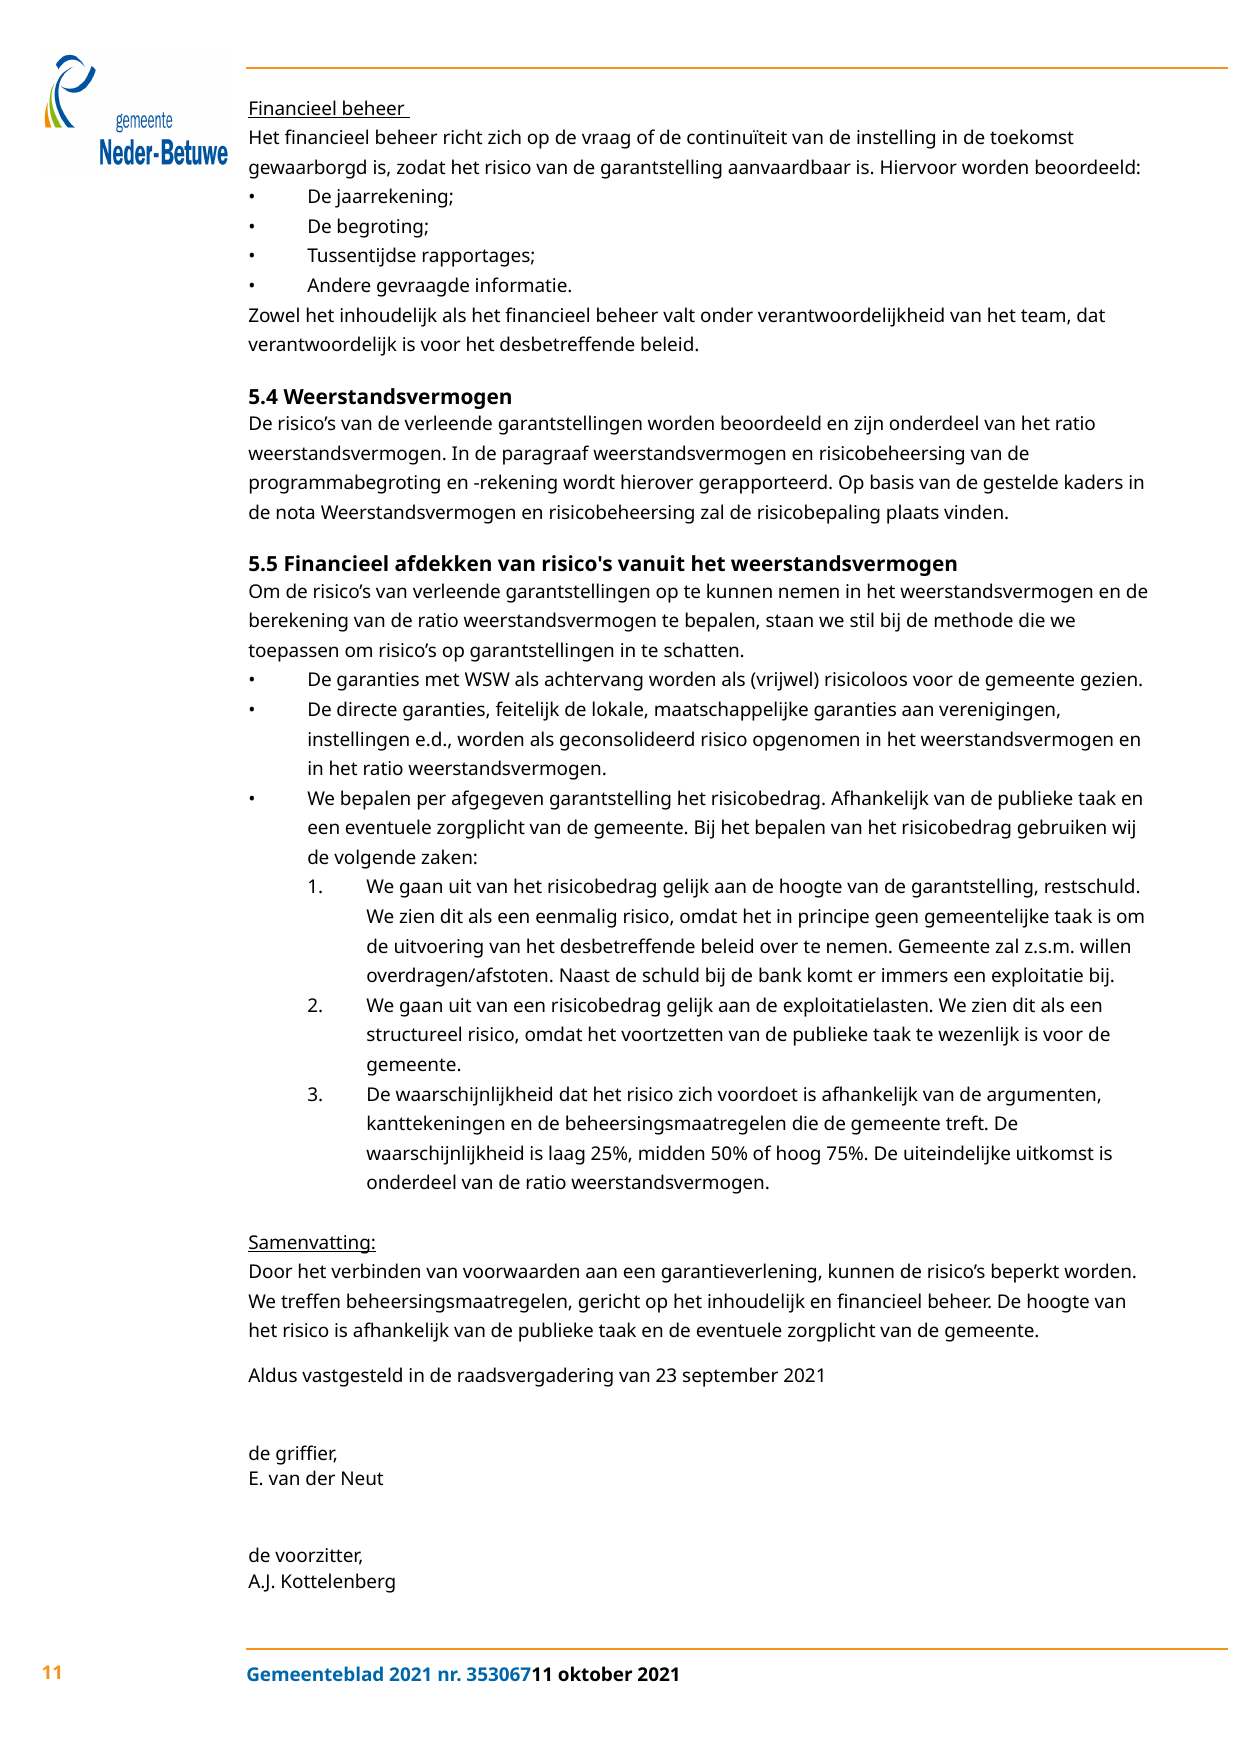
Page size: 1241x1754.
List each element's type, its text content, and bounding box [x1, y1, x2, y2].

text Aldus vastgesteld in de raadsvergadering van 23 september 2021 [248, 1363, 1152, 1388]
list De jaarrekening; [248, 183, 1152, 209]
list We gaan uit van het risicobedrag gelijk aan de hoogte van de garantstelling, restschuld. We zien dit als een eenmalig risico, omdat het in principe geen gemeentelijke taak is om de uitvoering van het desbetreffende beleid over te nemen. Gemeente zal z.s.m. willen overdragen/afstoten. Naast de schuld bij de bank komt er immers een exploitatie bij. [307, 874, 1152, 988]
list De begroting; [248, 213, 1152, 239]
text de griffier, [248, 1440, 1152, 1466]
text A.J. Kottelenberg [248, 1568, 1152, 1594]
table_header Samenvatting: Door het verbinden van voorwaarden aan een garantieverlening, kunnen de risico’s beperkt worden. We treffen beheersingsmaatregelen, gericht op het inhoudelijk en financieel beheer. De hoogte van het risico is afhankelijk van de publieke taak en de eventuele zorgplicht van de gemeente. [248, 1229, 1152, 1343]
text E. van der Neut [248, 1466, 1152, 1491]
list Tussentijdse rapportages; [248, 243, 1152, 268]
list Andere gevraagde informatie. [248, 272, 1152, 298]
text De risico’s van de verleende garantstellingen worden beoordeeld en zijn onderdeel van het ratio weerstandsvermogen. In de paragraaf weerstandsvermogen en risicobeheersing van de programmabegroting en -rekening wordt hierover gerapporteerd. Op basis van de gestelde kaders in de nota Weerstandsvermogen en risicobeheersing zal de risicobepaling plaats vinden. [248, 410, 1152, 525]
text Het financieel beheer richt zich op de vraag of de continuïteit van de instelling in de toekomst gewaarborgd is, zodat het risico van de garantstelling aanvaardbaar is. Hiervoor worden beoordeeld: [248, 124, 1152, 180]
text Financieel beheer [248, 95, 1152, 121]
text 5.4 Weerstandsvermogen [248, 382, 1152, 410]
text de voorzitter, [248, 1543, 1152, 1568]
text 5.5 Financieel afdekken van risico's vanuit het weerstandsvermogen [248, 549, 1152, 578]
list We bepalen per afgegeven garantstelling het risicobedrag. Afhankelijk van de publieke taak en een eventuele zorgplicht van de gemeente. Bij het bepalen van het risicobedrag gebruiken wij de volgende zaken: [248, 785, 1152, 870]
list We gaan uit van een risicobedrag gelijk aan de exploitatielasten. We zien dit als een structureel risico, omdat het voortzetten van de publieke taak te wezenlijk is voor de gemeente. [307, 992, 1152, 1077]
picture [41, 47, 231, 172]
list De waarschijnlijkheid dat het risico zich voordoet is afhankelijk van de argumenten, kanttekeningen en de beheersingsmaatregelen die de gemeente treft. De waarschijnlijkheid is laag 25%, midden 50% of hoog 75%. De uiteindelijke uitkomst is onderdeel van de ratio weerstandsvermogen. [307, 1081, 1152, 1195]
text Zowel het inhoudelijk als het financieel beheer valt onder verantwoordelijkheid van het team, dat verantwoordelijk is voor het desbetreffende beleid. [248, 302, 1152, 357]
text Om de risico’s van verleende garantstellingen op te kunnen nemen in het weerstandsvermogen en de berekening van de ratio weerstandsvermogen te bepalen, staan we stil bij de methode die we toepassen om risico’s op garantstellingen in te schatten. [248, 578, 1152, 663]
list De garanties met WSW als achtervang worden als (vrijwel) risicoloos voor de gemeente gezien. [248, 667, 1152, 692]
list De directe garanties, feitelijk de lokale, maatschappelijke garanties aan verenigingen, instellingen e.d., worden als geconsolideerd risico opgenomen in het weerstandsvermogen en in het ratio weerstandsvermogen. [248, 696, 1152, 781]
